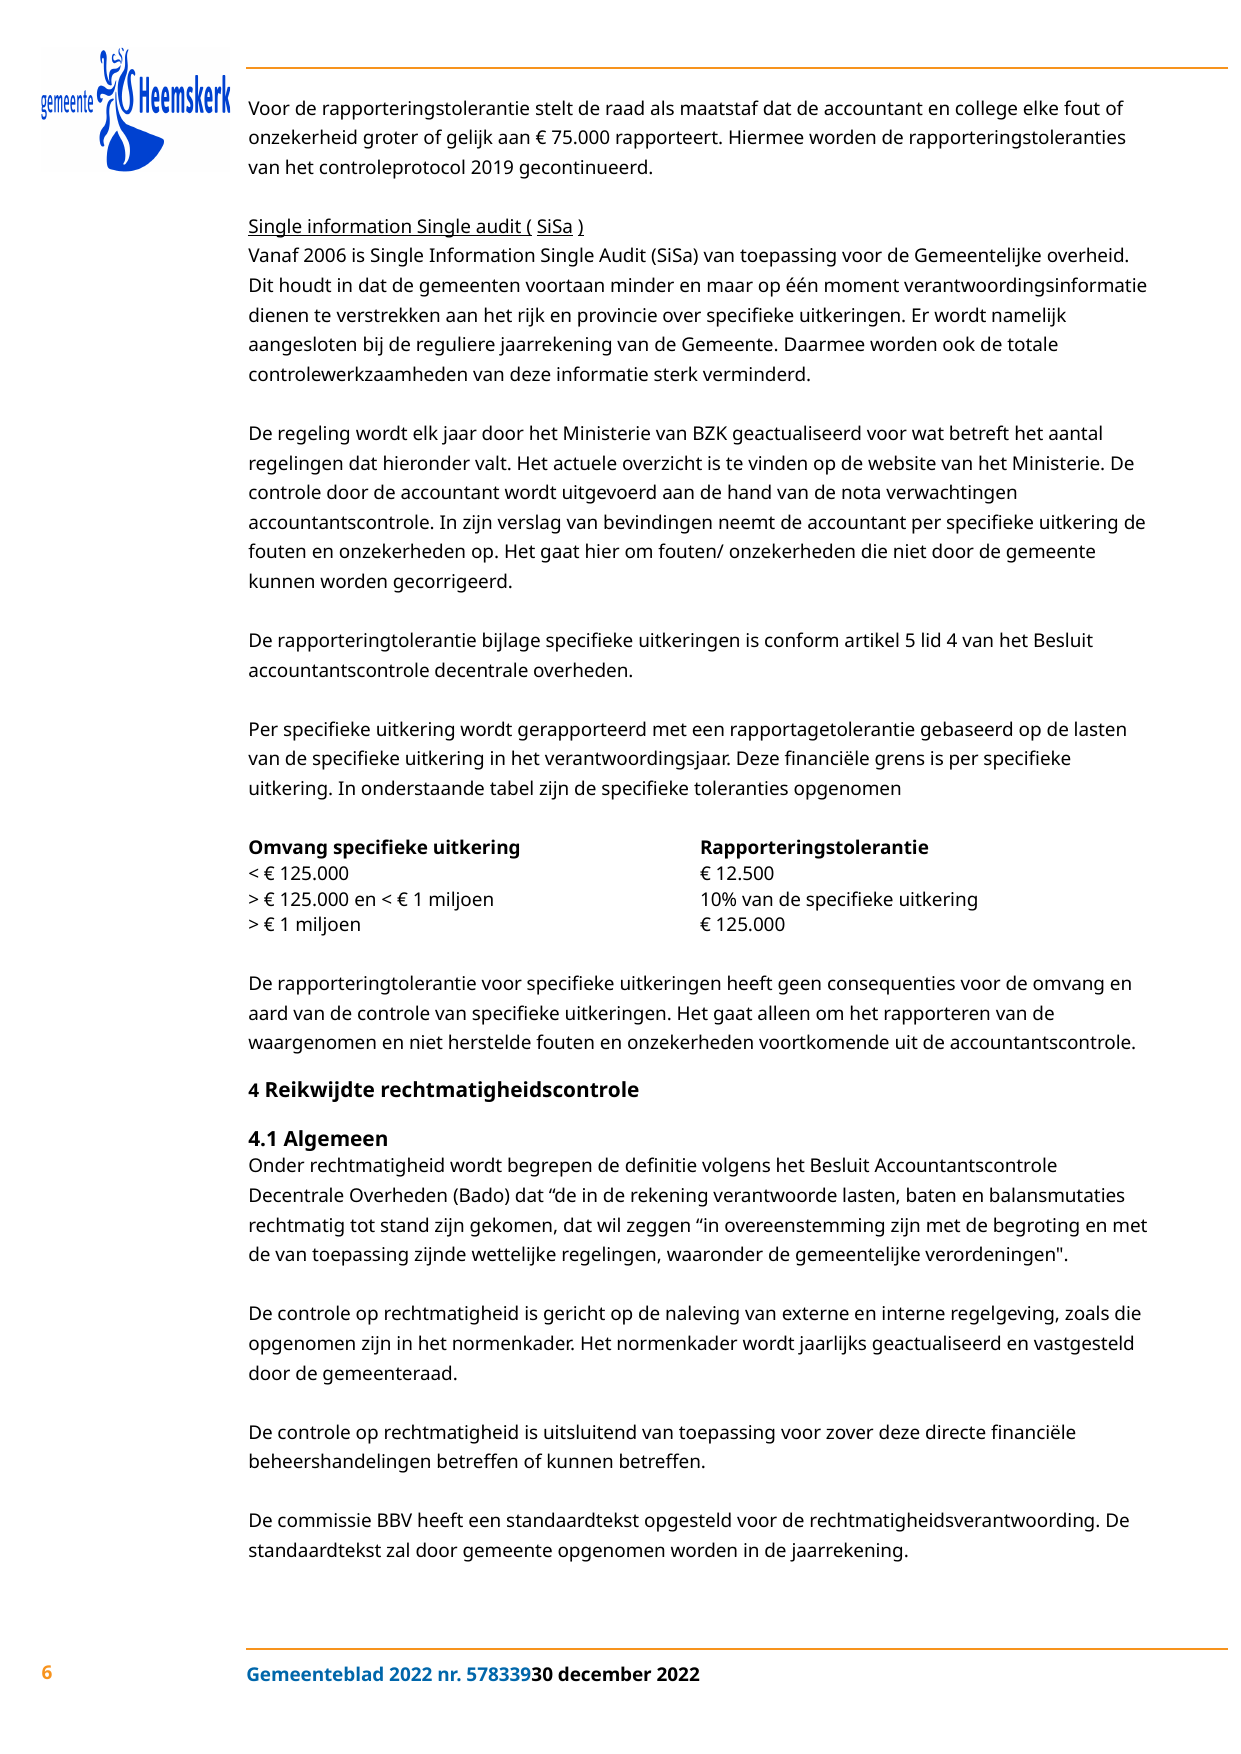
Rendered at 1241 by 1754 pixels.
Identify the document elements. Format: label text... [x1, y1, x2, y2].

table_cell € 125.000 [700, 912, 1152, 937]
text De rapporteringtolerantie voor specifieke uitkeringen heeft geen consequenties voor de omvang en aard van de controle van specifieke uitkeringen. Het gaat alleen om het rapporteren van de waargenomen en niet herstelde fouten en onzekerheden voortkomende uit de accountantscontrole. [248, 970, 1152, 1055]
text Per specifieke uitkering wordt gerapporteerd met een rapportagetolerantie gebaseerd op de lasten van de specifieke uitkering in het verantwoordingsjaar. Deze financiële grens is per specifieke uitkering. In onderstaande tabel zijn de specifieke toleranties opgenomen [248, 716, 1152, 801]
table_cell > € 125.000 en < € 1 miljoen [248, 886, 700, 912]
text De regeling wordt elk jaar door het Ministerie van BZK geactualiseerd voor wat betreft het aantal regelingen dat hieronder valt. Het actuele overzicht is te vinden op de website van het Ministerie. De controle door de accountant wordt uitgevoerd aan de hand van de nota verwachtingen accountantscontrole. In zijn verslag van bevindingen neemt de accountant per specifieke uitkering de fouten en onzekerheden op. Het gaat hier om fouten/ onzekerheden die niet door de gemeente kunnen worden gecorrigeerd. [248, 420, 1152, 594]
text De controle op rechtmatigheid is gericht op de naleving van externe en interne regelgeving, zoals die opgenomen zijn in het normenkader. Het normenkader wordt jaarlijks geactualiseerd en vastgesteld door de gemeenteraad. [248, 1301, 1152, 1386]
text 4 Reikwijdte rechtmatigheidscontrole [248, 1075, 1152, 1103]
table_header Omvang specifieke uitkering [248, 835, 700, 860]
table_cell € 12.500 [700, 860, 1152, 886]
text Voor de rapporteringstolerantie stelt de raad als maatstaf dat de accountant en college elke fout of onzekerheid groter of gelijk aan € 75.000 rapporteert. Hiermee worden de rapporteringstoleranties van het controleprotocol 2019 gecontinueerd. [248, 95, 1152, 180]
text Single information Single audit ( SiSa ) [248, 213, 1152, 239]
table_cell > € 1 miljoen [248, 912, 700, 937]
text Vanaf 2006 is Single Information Single Audit (SiSa) van toepassing voor de Gemeentelijke overheid. Dit houdt in dat de gemeenten voortaan minder en maar op één moment verantwoordingsinformatie dienen te verstrekken aan het rijk en provincie over specifieke uitkeringen. Er wordt namelijk aangesloten bij de reguliere jaarrekening van de Gemeente. Daarmee worden ook de totale controlewerkzaamheden van deze informatie sterk verminderd. [248, 243, 1152, 387]
picture [41, 47, 231, 172]
table_cell < € 125.000 [248, 860, 700, 886]
text De rapporteringtolerantie bijlage specifieke uitkeringen is conform artikel 5 lid 4 van het Besluit accountantscontrole decentrale overheden. [248, 627, 1152, 683]
text De controle op rechtmatigheid is uitsluitend van toepassing voor zover deze directe financiële beheershandelingen betreffen of kunnen betreffen. [248, 1419, 1152, 1474]
text Onder rechtmatigheid wordt begrepen de definitie volgens het Besluit Accountantscontrole Decentrale Overheden (Bado) dat “de in de rekening verantwoorde lasten, baten en balansmutaties rechtmatig tot stand zijn gekomen, dat wil zeggen “in overeenstemming zijn met de begroting en met de van toepassing zijnde wettelijke regelingen, waaronder de gemeentelijke verordeningen". [248, 1153, 1152, 1267]
table_header Rapporteringstolerantie [700, 835, 1152, 860]
text De commissie BBV heeft een standaardtekst opgesteld voor de rechtmatigheidsverantwoording. De standaardtekst zal door gemeente opgenomen worden in de jaarrekening. [248, 1508, 1152, 1563]
text 4.1 Algemeen [248, 1124, 1152, 1153]
table_cell 10% van de specifieke uitkering [700, 886, 1152, 912]
